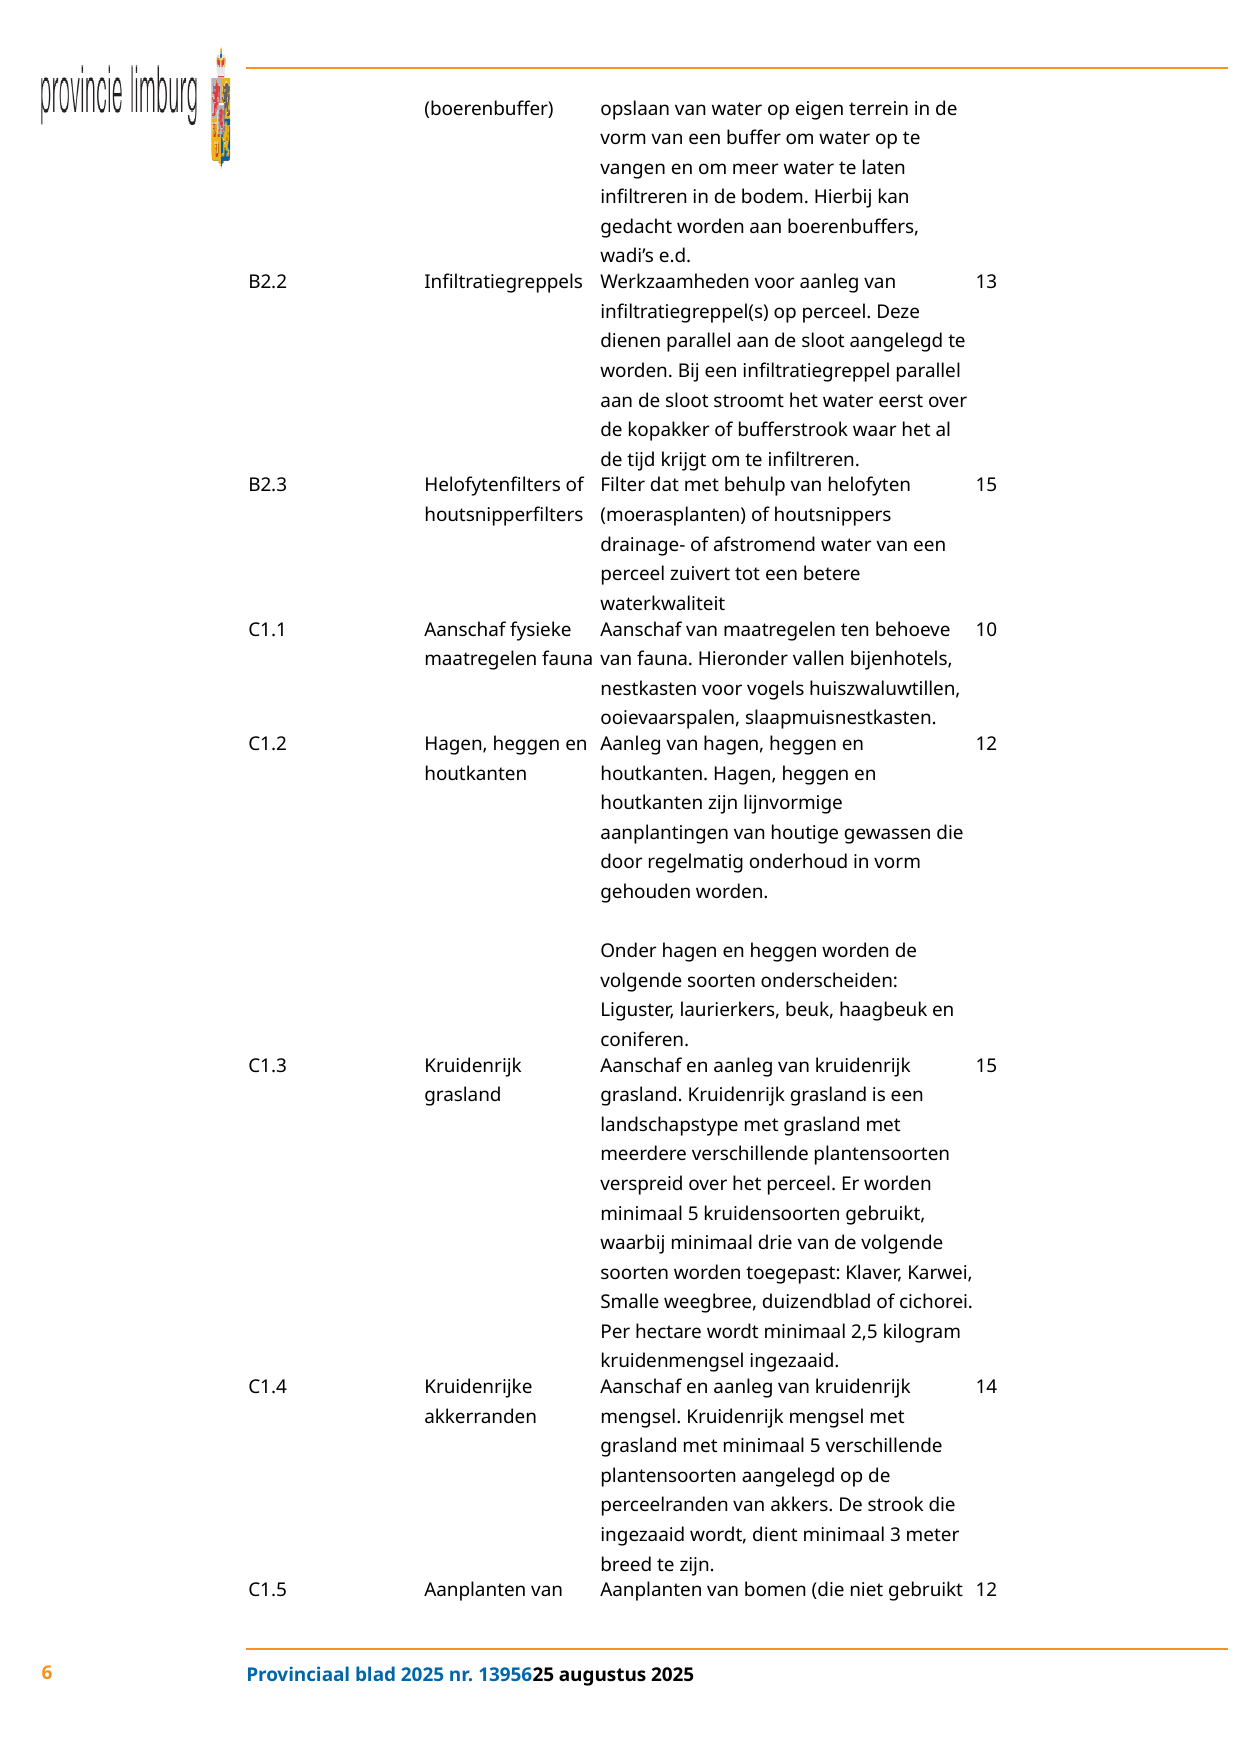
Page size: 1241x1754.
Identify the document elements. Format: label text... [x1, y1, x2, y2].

table_cell Aanplanten van bomen (die niet gebruikt [600, 1577, 975, 1602]
table_cell Infiltratiegreppels [424, 269, 600, 472]
table_cell C1.5 [248, 1577, 424, 1602]
table_cell opslaan van water op eigen terrein in de vorm van een buffer om water op te vangen en om meer water te laten infiltreren in de bodem. Hierbij kan gedacht worden aan boerenbuffers, wadi’s e.d. [600, 95, 975, 268]
table_cell 15 [975, 1052, 1152, 1373]
table_cell C1.2 [248, 730, 424, 1052]
table_cell Filter dat met behulp van helofyten (moerasplanten) of houtsnippers drainage- of afstromend water van een perceel zuivert tot een betere waterkwaliteit [600, 472, 975, 616]
picture [41, 47, 231, 172]
table_cell Helofytenfilters of houtsnipperfilters [424, 472, 600, 616]
table_cell B2.2 [248, 269, 424, 472]
table_cell Werkzaamheden voor aanleg van infiltratiegreppel(s) op perceel. Deze dienen parallel aan de sloot aangelegd te worden. Bij een infiltratiegreppel parallel aan de sloot stroomt het water eerst over de kopakker of bufferstrook waar het al de tijd krijgt om te infiltreren. [600, 269, 975, 472]
table_cell C1.1 [248, 616, 424, 730]
table_cell 12 [975, 730, 1152, 1052]
table_cell Aanschaf en aanleg van kruidenrijk mengsel. Kruidenrijk mengsel met grasland met minimaal 5 verschillende plantensoorten aangelegd op de perceelranden van akkers. De strook die ingezaaid wordt, dient minimaal 3 meter breed te zijn. [600, 1373, 975, 1577]
table_cell B2.3 [248, 472, 424, 616]
table_cell Aanleg van hagen, heggen en houtkanten. Hagen, heggen en houtkanten zijn lijnvormige aanplantingen van houtige gewassen die door regelmatig onderhoud in vorm gehouden worden. Onder hagen en heggen worden de volgende soorten onderscheiden: Liguster, laurierkers, beuk, haagbeuk en coniferen. [600, 730, 975, 1052]
table_cell [975, 95, 1152, 268]
table_cell Hagen, heggen en houtkanten [424, 730, 600, 1052]
table_cell 12 [975, 1577, 1152, 1602]
table_cell Aanschaf fysieke maatregelen fauna [424, 616, 600, 730]
table_cell [248, 95, 424, 268]
table_cell Aanschaf en aanleg van kruidenrijk grasland. Kruidenrijk grasland is een landschapstype met grasland met meerdere verschillende plantensoorten verspreid over het perceel. Er worden minimaal 5 kruidensoorten gebruikt, waarbij minimaal drie van de volgende soorten worden toegepast: Klaver, Karwei, Smalle weegbree, duizendblad of cichorei. Per hectare wordt minimaal 2,5 kilogram kruidenmengsel ingezaaid. [600, 1052, 975, 1373]
table_cell Aanschaf van maatregelen ten behoeve van fauna. Hieronder vallen bijenhotels, nestkasten voor vogels huiszwaluwtillen, ooievaarspalen, slaapmuisnestkasten. [600, 616, 975, 730]
table_cell 10 [975, 616, 1152, 730]
table_cell 14 [975, 1373, 1152, 1577]
table_cell Aanplanten van [424, 1577, 600, 1602]
table_cell C1.3 [248, 1052, 424, 1373]
table_cell Kruidenrijke akkerranden [424, 1373, 600, 1577]
table_cell (boerenbuffer) [424, 95, 600, 268]
table_cell Kruidenrijk grasland [424, 1052, 600, 1373]
table_cell 13 [975, 269, 1152, 472]
table_cell 15 [975, 472, 1152, 616]
table_cell C1.4 [248, 1373, 424, 1577]
